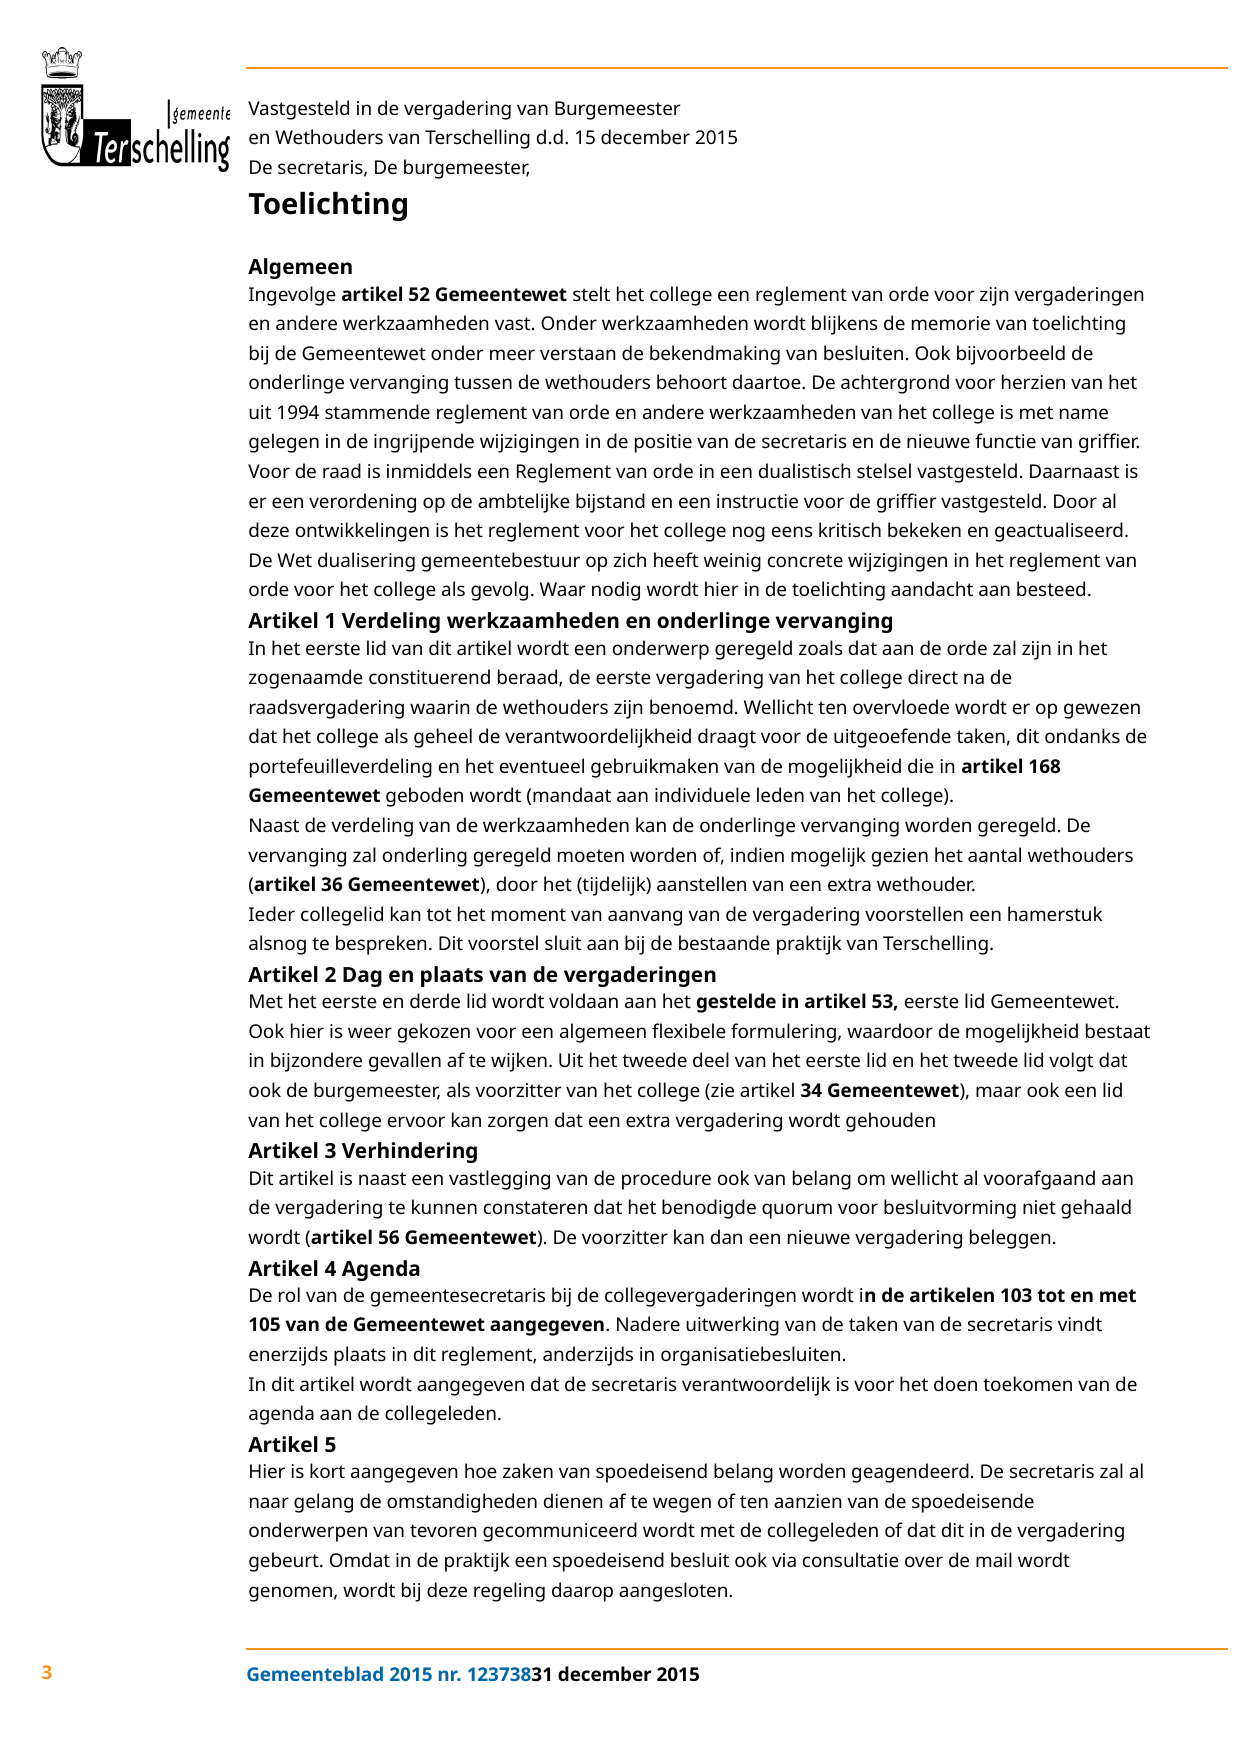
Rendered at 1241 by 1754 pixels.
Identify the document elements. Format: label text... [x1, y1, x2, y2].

text Naast de verdeling van de werkzaamheden kan de onderlinge vervanging worden geregeld. De vervanging zal onderling geregeld moeten worden of, indien mogelijk gezien het aantal wethouders (artikel 36 Gemeentewet), door het (tijdelijk) aanstellen van een extra wethouder. [248, 812, 1152, 897]
picture [41, 47, 231, 172]
text Ieder collegelid kan tot het moment van aanvang van de vergadering voorstellen een hamerstuk alsnog te bespreken. Dit voorstel sluit aan bij de bestaande praktijk van Terschelling. [248, 901, 1152, 956]
text De secretaris, De burgemeester, [248, 154, 1152, 180]
text In dit artikel wordt aangegeven dat de secretaris verantwoordelijk is voor het doen toekomen van de agenda aan de collegeleden. [248, 1371, 1152, 1426]
text De rol van de gemeentesecretaris bij de collegevergaderingen wordt in de artikelen 103 tot en met 105 van de Gemeentewet aangegeven. Nadere uitwerking van de taken van de secretaris vindt enerzijds plaats in dit reglement, anderzijds in organisatiebesluiten. [248, 1282, 1152, 1367]
text Dit artikel is naast een vastlegging van de procedure ook van belang om wellicht al voorafgaand aan de vergadering te kunnen constateren dat het benodigde quorum voor besluitvorming niet gehaald wordt (artikel 56 Gemeentewet). De voorzitter kan dan een nieuwe vergadering beleggen. [248, 1165, 1152, 1250]
text Algemeen [248, 252, 1152, 281]
text Toelichting [248, 183, 1152, 223]
text Artikel 4 Agenda [248, 1254, 1152, 1282]
text Artikel 2 Dag en plaats van de vergaderingen [248, 960, 1152, 988]
text Artikel 1 Verdeling werkzaamheden en onderlinge vervanging [248, 606, 1152, 635]
text Met het eerste en derde lid wordt voldaan aan het gestelde in artikel 53, eerste lid Gemeentewet. Ook hier is weer gekozen voor een algemeen flexibele formulering, waardoor de mogelijkheid bestaat in bijzondere gevallen af te wijken. Uit het tweede deel van het eerste lid en het tweede lid volgt dat ook de burgemeester, als voorzitter van het college (zie artikel 34 Gemeentewet), maar ook een lid van het college ervoor kan zorgen dat een extra vergadering wordt gehouden [248, 988, 1152, 1133]
text Vastgesteld in de vergadering van Burgemeester [248, 95, 1152, 121]
text Artikel 3 Verhindering [248, 1136, 1152, 1165]
text en Wethouders van Terschelling d.d. 15 december 2015 [248, 124, 1152, 150]
text In het eerste lid van dit artikel wordt een onderwerp geregeld zoals dat aan de orde zal zijn in het zogenaamde constituerend beraad, de eerste vergadering van het college direct na de raadsvergadering waarin de wethouders zijn benoemd. Wellicht ten overvloede wordt er op gewezen dat het college als geheel de verantwoordelijkheid draagt voor de uitgeoefende taken, dit ondanks de portefeuilleverdeling en het eventueel gebruikmaken van de mogelijkheid die in artikel 168 Gemeentewet geboden wordt (mandaat aan individuele leden van het college). [248, 635, 1152, 808]
text Artikel 5 [248, 1430, 1152, 1458]
text Ingevolge artikel 52 Gemeentewet stelt het college een reglement van orde voor zijn vergaderingen en andere werkzaamheden vast. Onder werkzaamheden wordt blijkens de memorie van toelichting bij de Gemeentewet onder meer verstaan de bekendmaking van besluiten. Ook bijvoorbeeld de onderlinge vervanging tussen de wethouders behoort daartoe. De achtergrond voor herzien van het uit 1994 stammende reglement van orde en andere werkzaamheden van het college is met name gelegen in de ingrijpende wijzigingen in de positie van de secretaris en de nieuwe functie van griffier. Voor de raad is inmiddels een Reglement van orde in een dualistisch stelsel vastgesteld. Daarnaast is er een verordening op de ambtelijke bijstand en een instructie voor de griffier vastgesteld. Door al deze ontwikkelingen is het reglement voor het college nog eens kritisch bekeken en geactualiseerd. De Wet dualisering gemeentebestuur op zich heeft weinig concrete wijzigingen in het reglement van orde voor het college als gevolg. Waar nodig wordt hier in de toelichting aandacht aan besteed. [248, 281, 1152, 602]
text Hier is kort aangegeven hoe zaken van spoedeisend belang worden geagendeerd. De secretaris zal al naar gelang de omstandigheden dienen af te wegen of ten aanzien van de spoedeisende onderwerpen van tevoren gecommuniceerd wordt met de collegeleden of dat dit in de vergadering gebeurt. Omdat in de praktijk een spoedeisend besluit ook via consultatie over de mail wordt genomen, wordt bij deze regeling daarop aangesloten. [248, 1458, 1152, 1602]
